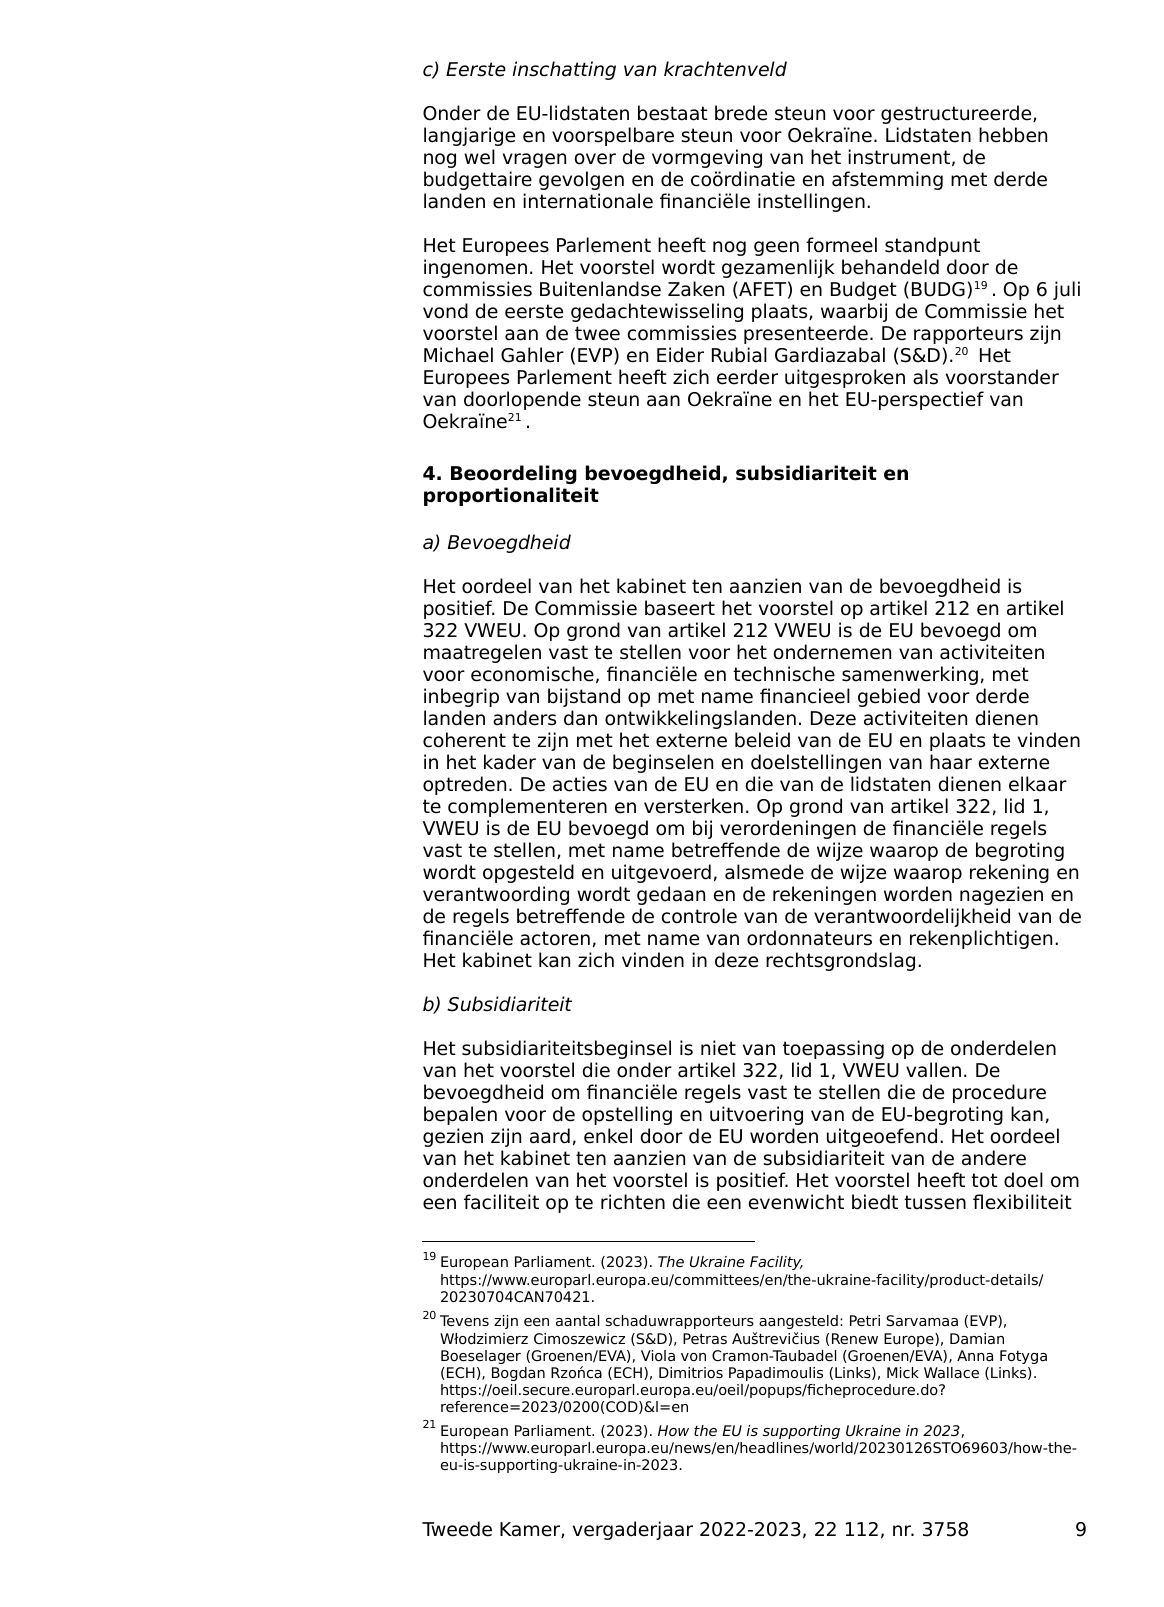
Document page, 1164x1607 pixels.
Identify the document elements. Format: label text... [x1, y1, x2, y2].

text Tevens zijn een aantal schaduwrapporteurs aangesteld: Petri Sarvamaa (EVP), Włodzimierz Cimoszewicz (S&D), Petras Auštrevičius (Renew Europe), Damian Boeselager (Groenen/EVA), Viola von Cramon-Taubadel (Groenen/EVA), Anna Fotyga (ECH), Bogdan Rzońca (ECH), Dimitrios Papadimoulis (Links), Mick Wallace (Links). https://oeil.secure.europarl.europa.eu/oeil/popups/ficheprocedure.do?reference=2023/0200(COD)&l=en [422, 1309, 1087, 1416]
text Het subsidiariteitsbeginsel is niet van toepassing op de onderdelen van het voorstel die onder artikel 322, lid 1, VWEU vallen. De bevoegdheid om financiële regels vast te stellen die de procedure bepalen voor de opstelling en uitvoering van de EU-begroting kan, gezien zijn aard, enkel door de EU worden uitgeoefend. Het oordeel van het kabinet ten aanzien van de subsidiariteit van de andere onderdelen van het voorstel is positief. Het voorstel heeft tot doel om een faciliteit op te richten die een evenwicht biedt tussen flexibiliteit [422, 1038, 1087, 1214]
subtitle 4. Beoordeling bevoegdheid, subsidiariteit en proportionaliteit [422, 463, 1087, 507]
subtitle c) Eerste inschatting van krachtenveld [422, 59, 1087, 81]
text European Parliament. (2023). The Ukraine Facility, https://www.europarl.europa.eu/committees/en/the-ukraine-facility/product-details/20230704CAN70421. [422, 1250, 1087, 1306]
subtitle b) Subsidiariteit [422, 994, 1087, 1016]
text Het oordeel van het kabinet ten aanzien van de bevoegdheid is positief. De Commissie baseert het voorstel op artikel 212 en artikel 322 VWEU. Op grond van artikel 212 VWEU is de EU bevoegd om maatregelen vast te stellen voor het ondernemen van activiteiten voor economische, financiële en technische samenwerking, met inbegrip van bijstand op met name financieel gebied voor derde landen anders dan ontwikkelingslanden. Deze activiteiten dienen coherent te zijn met het externe beleid van de EU en plaats te vinden in het kader van de beginselen en doelstellingen van haar externe optreden. De acties van de EU en die van de lidstaten dienen elkaar te complementeren en versterken. Op grond van artikel 322, lid 1, VWEU is de EU bevoegd om bij verordeningen de financiële regels vast te stellen, met name betreffende de wijze waarop de begroting wordt opgesteld en uitgevoerd, alsmede de wijze waarop rekening en verantwoording wordt gedaan en de rekeningen worden nagezien en de regels betreffende de controle van de verantwoordelijkheid van de financiële actoren, met name van ordonnateurs en rekenplichtigen. Het kabinet kan zich vinden in deze rechtsgrondslag. [422, 576, 1087, 972]
text European Parliament. (2023). How the EU is supporting Ukraine in 2023, https://www.europarl.europa.eu/news/en/headlines/world/20230126STO69603/how-the-eu-is-supporting-ukraine-in-2023. [422, 1418, 1087, 1474]
text Het Europees Parlement heeft nog geen formeel standpunt ingenomen. Het voorstel wordt gezamenlijk behandeld door de commissies Buitenlandse Zaken (AFET) en Budget (BUDG). Op 6 juli vond de eerste gedachtewisseling plaats, waarbij de Commissie het voorstel aan de twee commissies presenteerde. De rapporteurs zijn Michael Gahler (EVP) en Eider Rubial Gardiazabal (S&D). Het Europees Parlement heeft zich eerder uitgesproken als voorstander van doorlopende steun aan Oekraïne en het EU-perspectief van Oekraïne. [422, 235, 1087, 433]
text Onder de EU-lidstaten bestaat brede steun voor gestructureerde, langjarige en voorspelbare steun voor Oekraïne. Lidstaten hebben nog wel vragen over de vormgeving van het instrument, de budgettaire gevolgen en de coördinatie en afstemming met derde landen en internationale financiële instellingen. [422, 103, 1087, 213]
subtitle a) Bevoegdheid [422, 532, 1087, 554]
